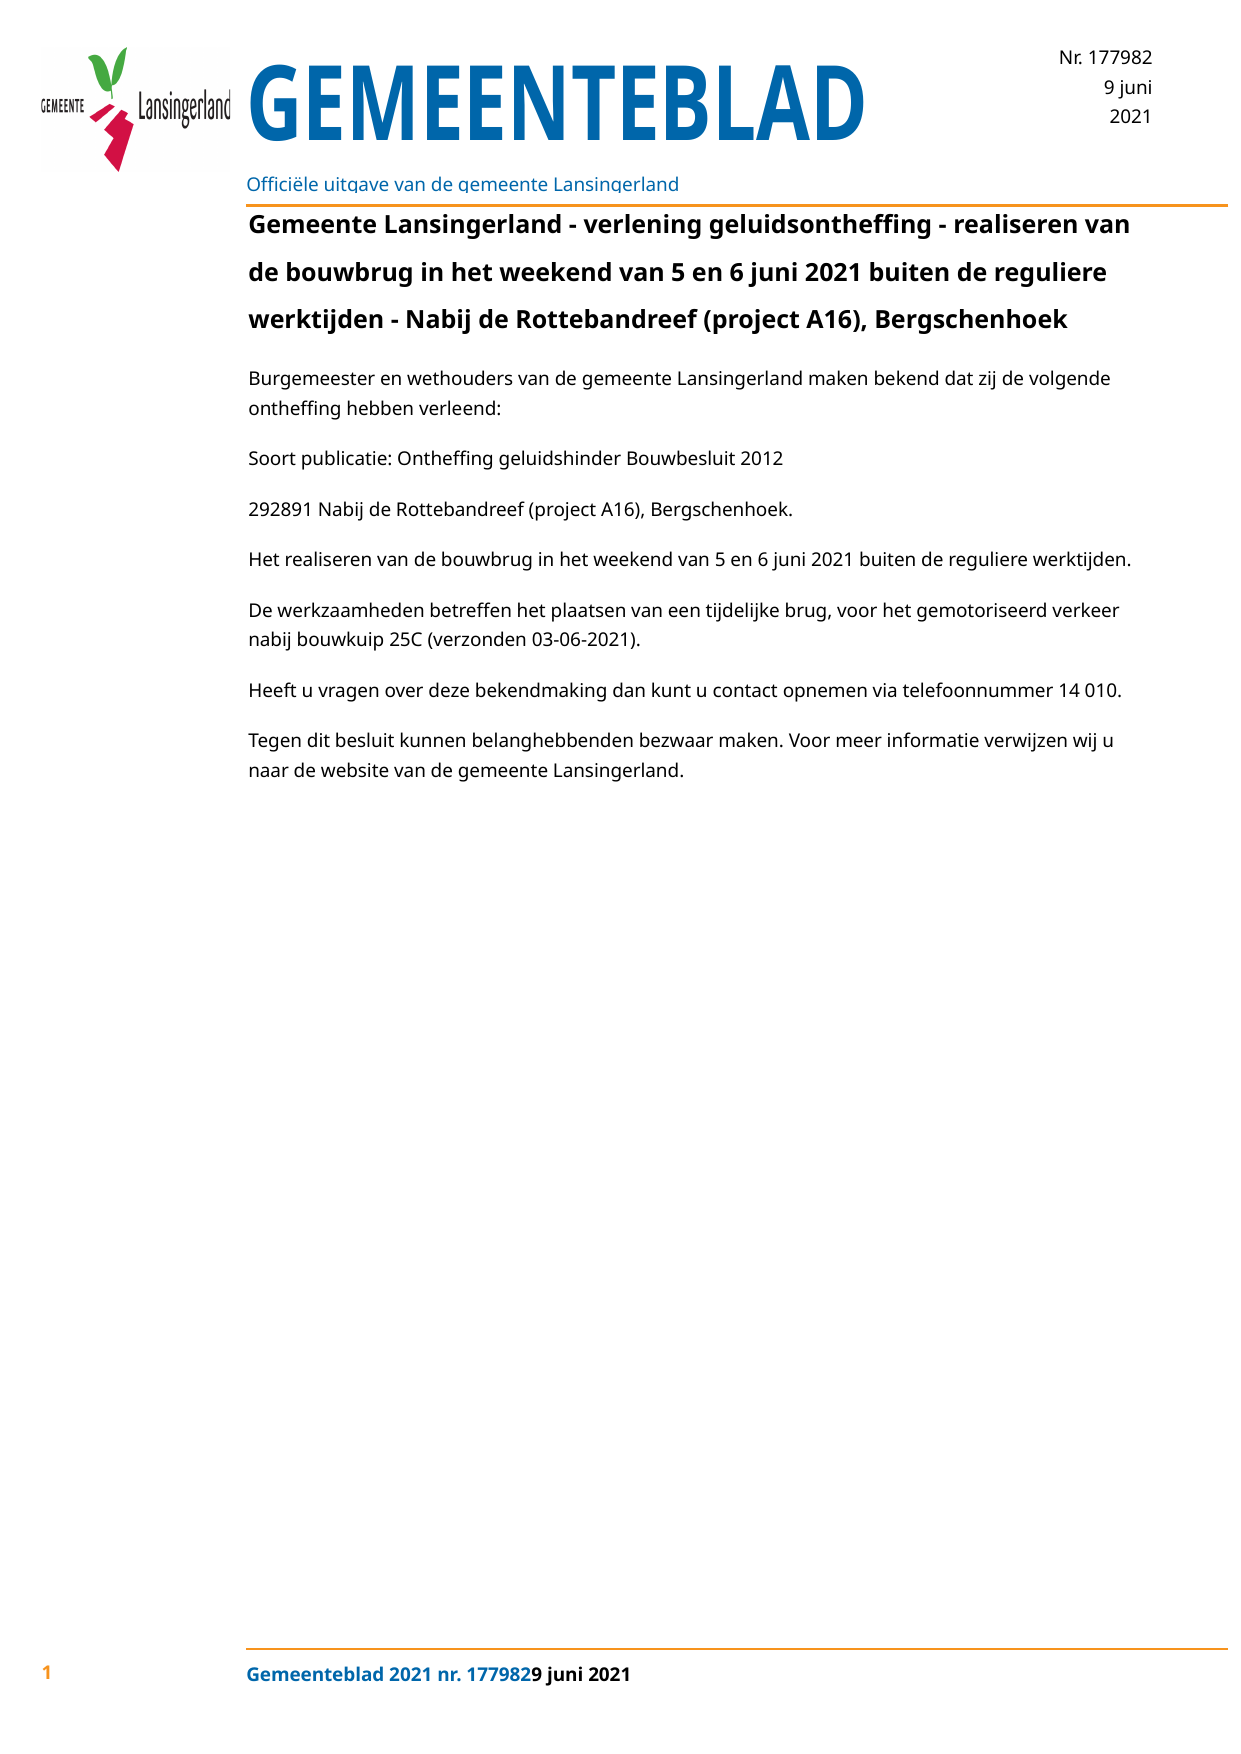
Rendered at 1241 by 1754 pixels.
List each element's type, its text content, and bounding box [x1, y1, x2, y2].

text Burgemeester en wethouders van de gemeente Lansingerland maken bekend dat zij de volgende ontheffing hebben verleend: [248, 366, 1152, 421]
text Het realiseren van de bouwbrug in het weekend van 5 en 6 juni 2021 buiten de reguliere werktijden. [248, 546, 1152, 572]
text De werkzaamheden betreffen het plaatsen van een tijdelijke brug, voor het gemotoriseerd verkeer nabij bouwkuip 25C (verzonden 03-06-2021). [248, 597, 1152, 652]
text Heeft u vragen over deze bekendmaking dan kunt u contact opnemen via telefoonnummer 14 010. [248, 677, 1152, 702]
text Gemeente Lansingerland - verlening geluidsontheffing - realiseren van de bouwbrug in het weekend van 5 en 6 juni 2021 buiten de reguliere werktijden - Nabij de Rottebandreef (project A16), Bergschenhoek [248, 207, 1152, 336]
text Soort publicatie: Ontheffing geluidshinder Bouwbesluit 2012 [248, 446, 1152, 471]
picture [41, 47, 231, 172]
text 292891 Nabij de Rottebandreef (project A16), Bergschenhoek. [248, 496, 1152, 522]
text Tegen dit besluit kunnen belanghebbenden bezwaar maken. Voor meer informatie verwijzen wij u naar de website van de gemeente Lansingerland. [248, 727, 1152, 782]
